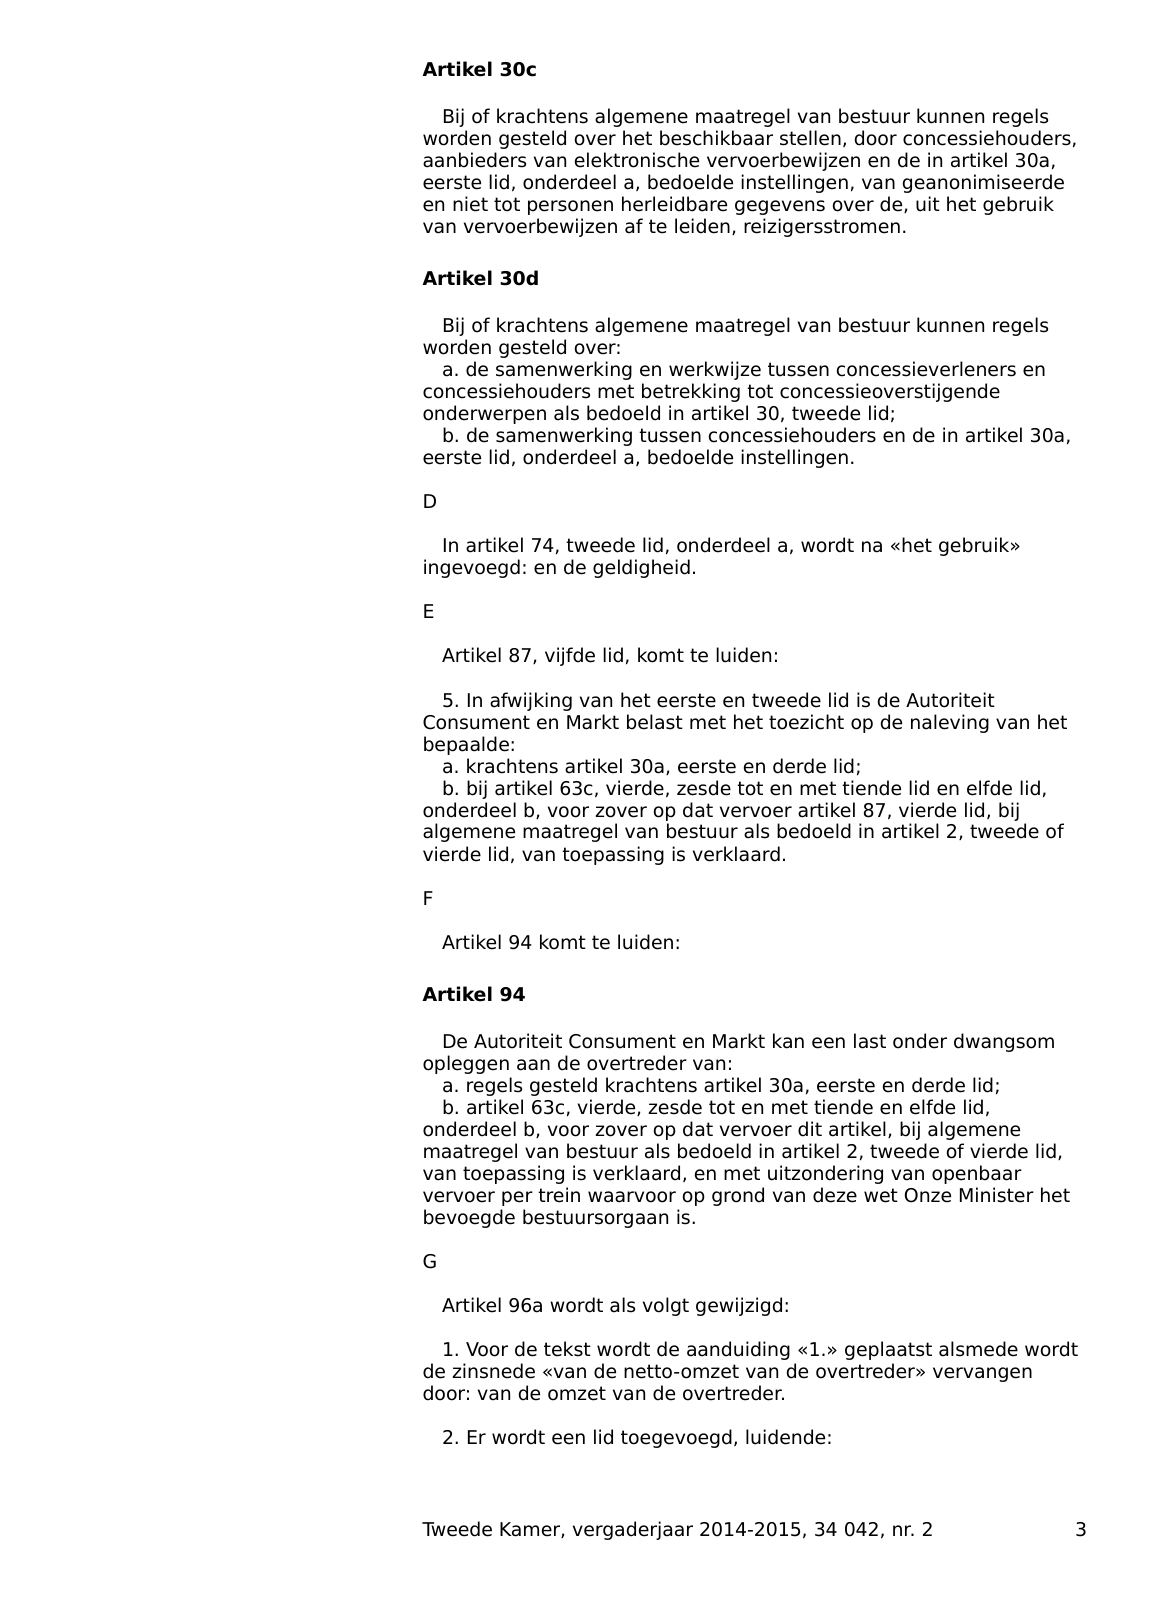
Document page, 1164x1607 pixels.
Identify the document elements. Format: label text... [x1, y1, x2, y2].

text a. de samenwerking en werkwijze tussen concessieverleners en concessiehouders met betrekking tot concessieoverstijgende onderwerpen als bedoeld in artikel 30, tweede lid; [422, 359, 1087, 425]
text a. regels gesteld krachtens artikel 30a, eerste en derde lid; [422, 1075, 1087, 1097]
text D [422, 491, 1087, 513]
subtitle Artikel 30c [422, 59, 1087, 81]
text Artikel 94 komt te luiden: [422, 932, 1087, 954]
text Bij of krachtens algemene maatregel van bestuur kunnen regels worden gesteld over: [422, 315, 1087, 359]
text De Autoriteit Consument en Markt kan een last onder dwangsom opleggen aan de overtreder van: [422, 1031, 1087, 1075]
subtitle Artikel 94 [422, 984, 1087, 1006]
text G [422, 1251, 1087, 1273]
text Artikel 87, vijfde lid, komt te luiden: [422, 645, 1087, 667]
text b. de samenwerking tussen concessiehouders en de in artikel 30a, eerste lid, onderdeel a, bedoelde instellingen. [422, 425, 1087, 469]
text b. bij artikel 63c, vierde, zesde tot en met tiende lid en elfde lid, onderdeel b, voor zover op dat vervoer artikel 87, vierde lid, bij algemene maatregel van bestuur als bedoeld in artikel 2, tweede of vierde lid, van toepassing is verklaard. [422, 777, 1087, 865]
text a. krachtens artikel 30a, eerste en derde lid; [422, 756, 1087, 777]
text E [422, 601, 1087, 623]
text In artikel 74, tweede lid, onderdeel a, wordt na «het gebruik» ingevoegd: en de geldigheid. [422, 535, 1087, 579]
text F [422, 888, 1087, 909]
text 1. Voor de tekst wordt de aanduiding «1.» geplaatst alsmede wordt de zinsnede «van de netto-omzet van de overtreder» vervangen door: van de omzet van de overtreder. [422, 1339, 1087, 1405]
text Artikel 96a wordt als volgt gewijzigd: [422, 1295, 1087, 1317]
text 5. In afwijking van het eerste en tweede lid is de Autoriteit Consument en Markt belast met het toezicht op de naleving van het bepaalde: [422, 689, 1087, 756]
subtitle Artikel 30d [422, 268, 1087, 290]
text Bij of krachtens algemene maatregel van bestuur kunnen regels worden gesteld over het beschikbaar stellen, door concessiehouders, aanbieders van elektronische vervoerbewijzen en de in artikel 30a, eerste lid, onderdeel a, bedoelde instellingen, van geanonimiseerde en niet tot personen herleidbare gegevens over de, uit het gebruik van vervoerbewijzen af te leiden, reizigersstromen. [422, 106, 1087, 238]
text 2. Er wordt een lid toegevoegd, luidende: [422, 1427, 1087, 1449]
text b. artikel 63c, vierde, zesde tot en met tiende en elfde lid, onderdeel b, voor zover op dat vervoer dit artikel, bij algemene maatregel van bestuur als bedoeld in artikel 2, tweede of vierde lid, van toepassing is verklaard, en met uitzondering van openbaar vervoer per trein waarvoor op grond van deze wet Onze Minister het bevoegde bestuursorgaan is. [422, 1097, 1087, 1228]
